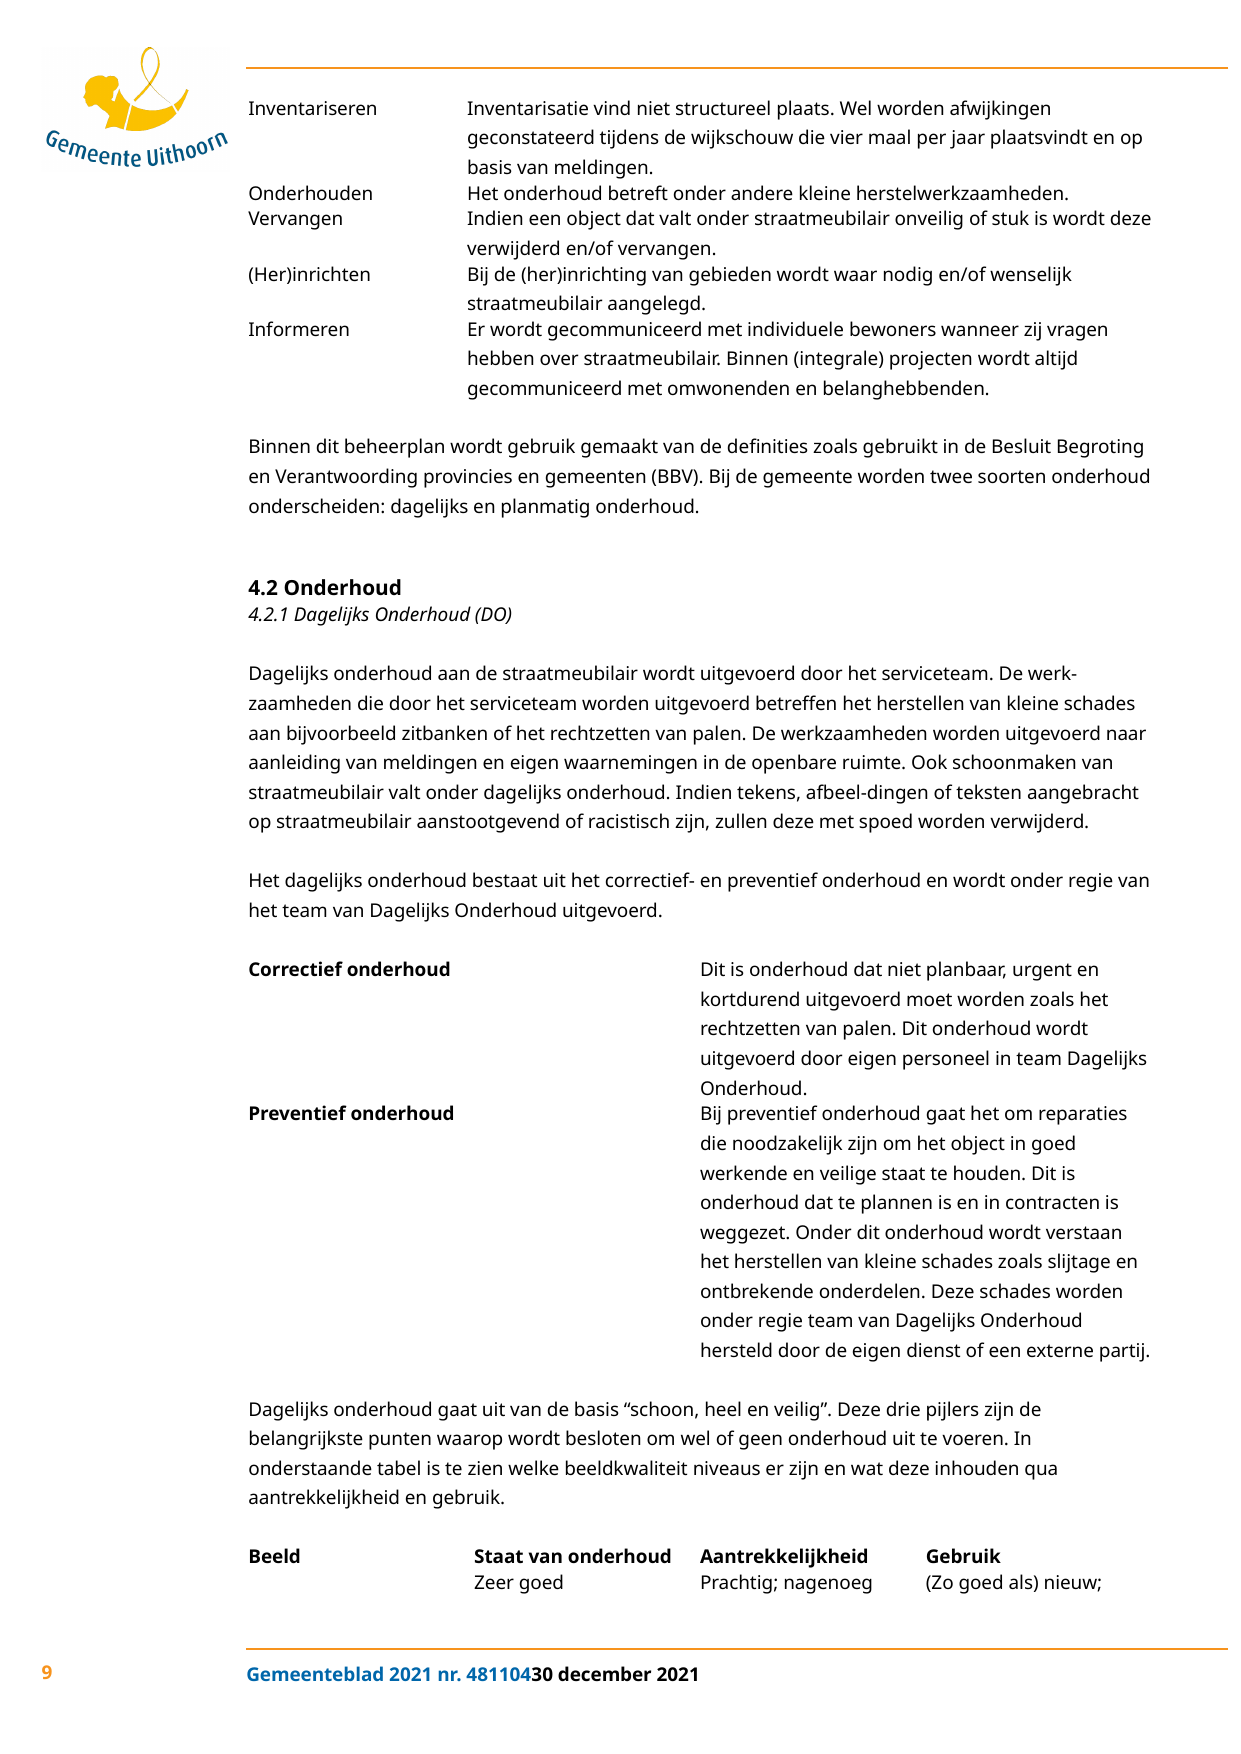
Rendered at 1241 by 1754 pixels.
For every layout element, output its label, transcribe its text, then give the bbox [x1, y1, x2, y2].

text Binnen dit beheerplan wordt gebruik gemaakt van de definities zoals gebruikt in de Besluit Begroting en Verantwoording provincies en gemeenten (BBV). Bij de gemeente worden twee soorten onderhoud onderscheiden: dagelijks en planmatig onderhoud. [248, 434, 1152, 519]
table_header Correctief onderhoud [248, 956, 700, 1101]
table_cell Preventief onderhoud [248, 1101, 700, 1363]
table_cell Inventariseren [248, 95, 467, 180]
table_cell Informeren [248, 316, 467, 401]
table_header Gebruik [926, 1544, 1152, 1569]
table_cell Indien een object dat valt onder straatmeubilair onveilig of stuk is wordt deze verwijderd en/of vervangen. [467, 205, 1152, 261]
table_cell [248, 1570, 474, 1595]
table_cell Vervangen [248, 205, 467, 261]
table_cell Zeer goed [474, 1570, 700, 1595]
table_cell Bij preventief onderhoud gaat het om reparaties die noodzakelijk zijn om het object in goed werkende en veilige staat te houden. Dit is onderhoud dat te plannen is en in contracten is weggezet. Onder dit onderhoud wordt verstaan het herstellen van kleine schades zoals slijtage en ontbrekende onderdelen. Deze schades worden onder regie team van Dagelijks Onderhoud hersteld door de eigen dienst of een externe partij. [700, 1101, 1152, 1363]
text 4.2 Onderhoud [248, 573, 1152, 601]
table_cell Er wordt gecommuniceerd met individuele bewoners wanneer zij vragen hebben over straatmeubilair. Binnen (integrale) projecten wordt altijd gecommuniceerd met omwonenden en belanghebbenden. [467, 316, 1152, 401]
table_header Dit is onderhoud dat niet planbaar, urgent en kortdurend uitgevoerd moet worden zoals het rechtzetten van palen. Dit onderhoud wordt uitgevoerd door eigen personeel in team Dagelijks Onderhoud. [700, 956, 1152, 1101]
text Dagelijks onderhoud aan de straatmeubilair wordt uitgevoerd door het serviceteam. De werk-zaamheden die door het serviceteam worden uitgevoerd betreffen het herstellen van kleine schades aan bijvoorbeeld zitbanken of het rechtzetten van palen. De werkzaamheden worden uitgevoerd naar aanleiding van meldingen en eigen waarnemingen in de openbare ruimte. Ook schoonmaken van straatmeubilair valt onder dagelijks onderhoud. Indien tekens, afbeel-dingen of teksten aangebracht op straatmeubilair aanstootgevend of racistisch zijn, zullen deze met spoed worden verwijderd. [248, 661, 1152, 834]
table_cell Prachtig; nagenoeg [700, 1570, 926, 1595]
table_cell Onderhouden [248, 180, 467, 205]
table_cell (Zo goed als) nieuw; [926, 1570, 1152, 1595]
table_cell Inventarisatie vind niet structureel plaats. Wel worden afwijkingen geconstateerd tijdens de wijkschouw die vier maal per jaar plaatsvindt en op basis van meldingen. [467, 95, 1152, 180]
table_cell Bij de (her)inrichting van gebieden wordt waar nodig en/of wenselijk straatmeubilair aangelegd. [467, 261, 1152, 316]
picture [41, 47, 231, 172]
table_cell Het onderhoud betreft onder andere kleine herstelwerkzaamheden. [467, 180, 1152, 205]
text Het dagelijks onderhoud bestaat uit het correctief- en preventief onderhoud en wordt onder regie van het team van Dagelijks Onderhoud uitgevoerd. [248, 868, 1152, 923]
text 4.2.1 Dagelijks Onderhoud (DO) [248, 601, 1152, 627]
table_header Staat van onderhoud [474, 1544, 700, 1569]
text Dagelijks onderhoud gaat uit van de basis “schoon, heel en veilig”. Deze drie pijlers zijn de belangrijkste punten waarop wordt besloten om wel of geen onderhoud uit te voeren. In onderstaande tabel is te zien welke beeldkwaliteit niveaus er zijn en wat deze inhouden qua aantrekkelijkheid en gebruik. [248, 1396, 1152, 1510]
table_header Aantrekkelijkheid [700, 1544, 926, 1569]
table_header Beeld [248, 1544, 474, 1569]
table_cell (Her)inrichten [248, 261, 467, 316]
